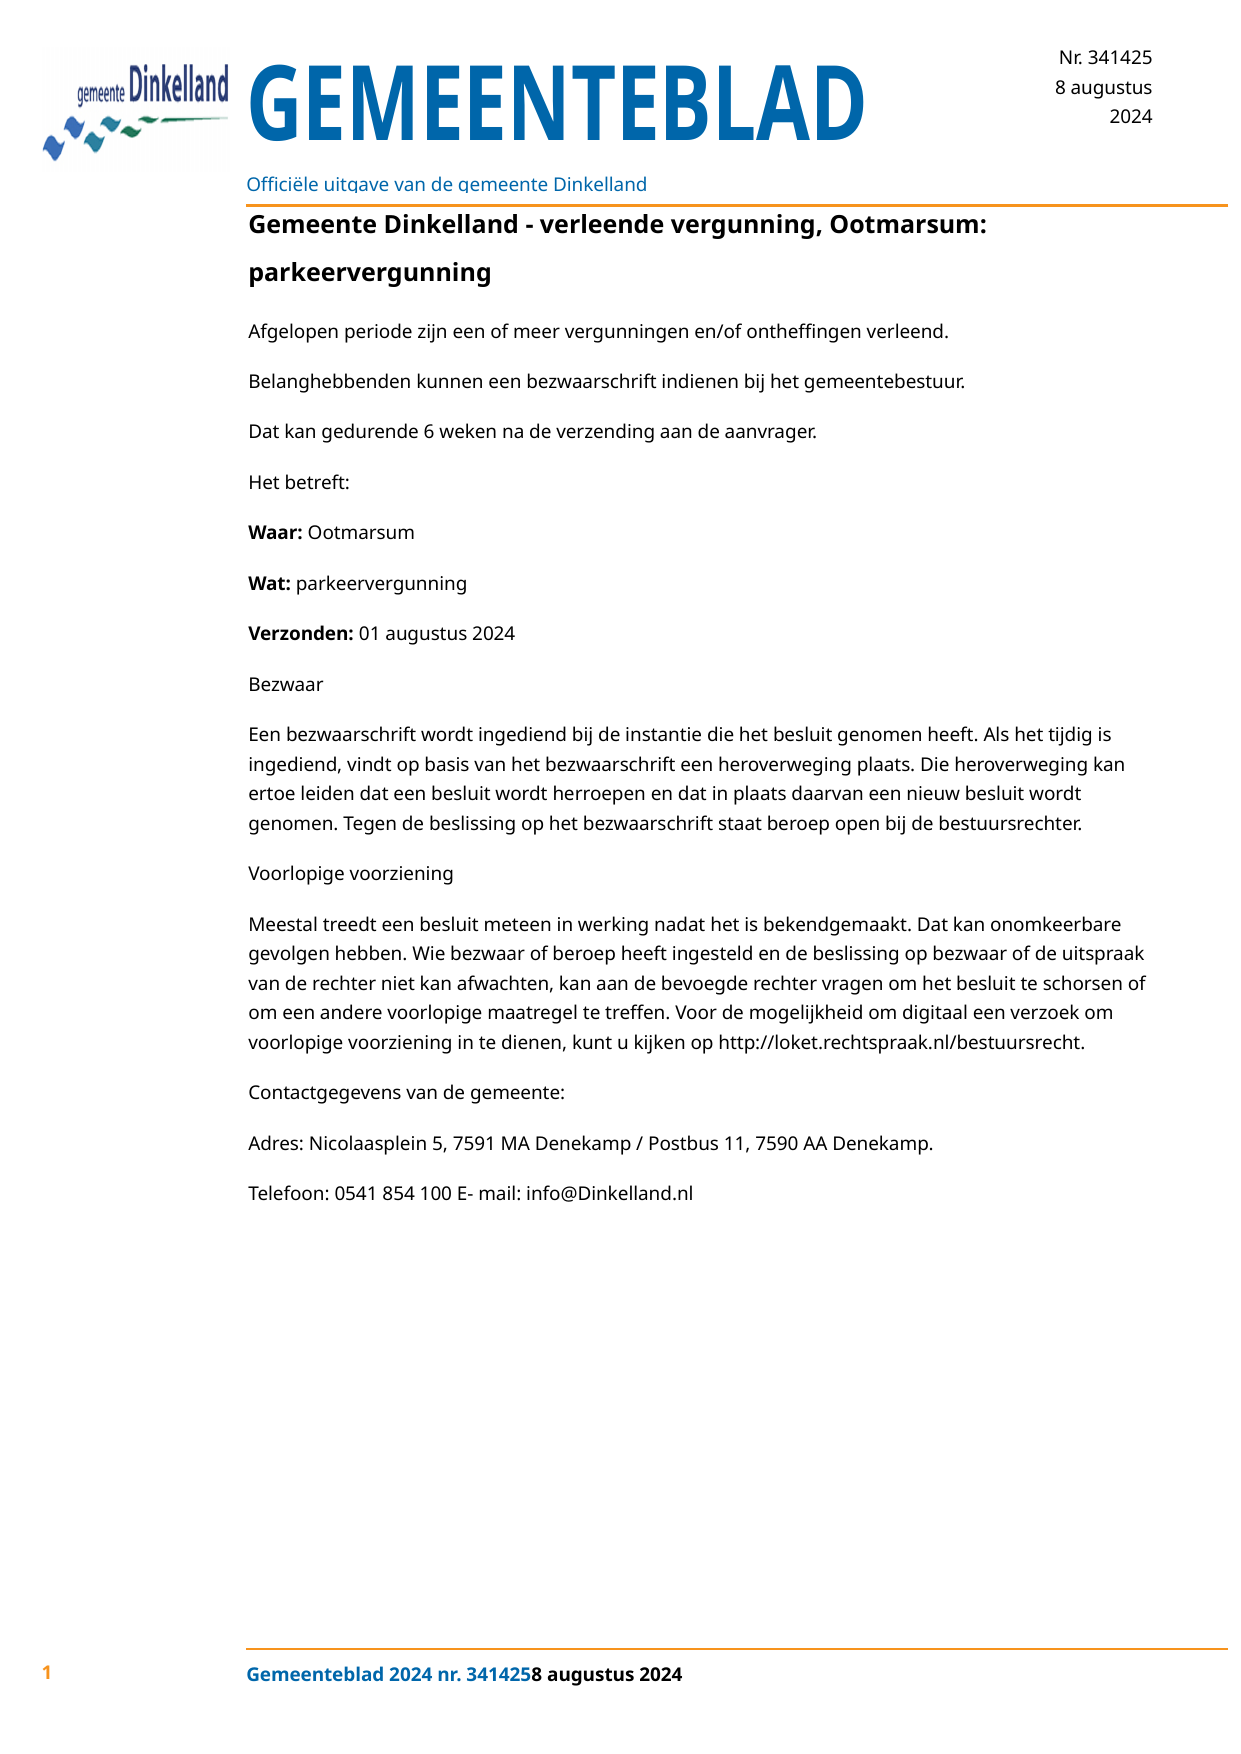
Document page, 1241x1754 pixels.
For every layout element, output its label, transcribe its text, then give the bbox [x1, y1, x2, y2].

text Wat: parkeervergunning [248, 570, 1152, 596]
text Contactgegevens van de gemeente: [248, 1079, 1152, 1105]
text Bezwaar [248, 671, 1152, 697]
text Dat kan gedurende 6 weken na de verzending aan de aanvrager. [248, 419, 1152, 444]
text Telefoon: 0541 854 100 E- mail: info@Dinkelland.nl [248, 1180, 1152, 1206]
text Belanghebbenden kunnen een bezwaarschrift indienen bij het gemeentebestuur. [248, 368, 1152, 394]
text Een bezwaarschrift wordt ingediend bij de instantie die het besluit genomen heeft. Als het tijdig is ingediend, vindt op basis van het bezwaarschrift een heroverweging plaats. Die heroverweging kan ertoe leiden dat een besluit wordt herroepen en dat in plaats daarvan een nieuw besluit wordt genomen. Tegen de beslissing op het bezwaarschrift staat beroep open bij de bestuursrechter. [248, 721, 1152, 836]
text Meestal treedt een besluit meteen in werking nadat het is bekendgemaakt. Dat kan onomkeerbare gevolgen hebben. Wie bezwaar of beroep heeft ingesteld en de beslissing op bezwaar of de uitspraak van de rechter niet kan afwachten, kan aan de bevoegde rechter vragen om het besluit te schorsen of om een andere voorlopige maatregel te treffen. Voor de mogelijkheid om digitaal een verzoek om voorlopige voorziening in te dienen, kunt u kijken op http://loket.rechtspraak.nl/bestuursrecht. [248, 911, 1152, 1055]
text Waar: Ootmarsum [248, 519, 1152, 545]
text Het betreft: [248, 469, 1152, 495]
text Afgelopen periode zijn een of meer vergunningen en/of ontheffingen verleend. [248, 318, 1152, 344]
text Adres: Nicolaasplein 5, 7591 MA Denekamp / Postbus 11, 7590 AA Denekamp. [248, 1130, 1152, 1156]
text Verzonden: 01 augustus 2024 [248, 620, 1152, 646]
text Gemeente Dinkelland - verleende vergunning, Ootmarsum: parkeervergunning [248, 207, 1152, 288]
picture [41, 47, 231, 172]
text Voorlopige voorziening [248, 860, 1152, 886]
